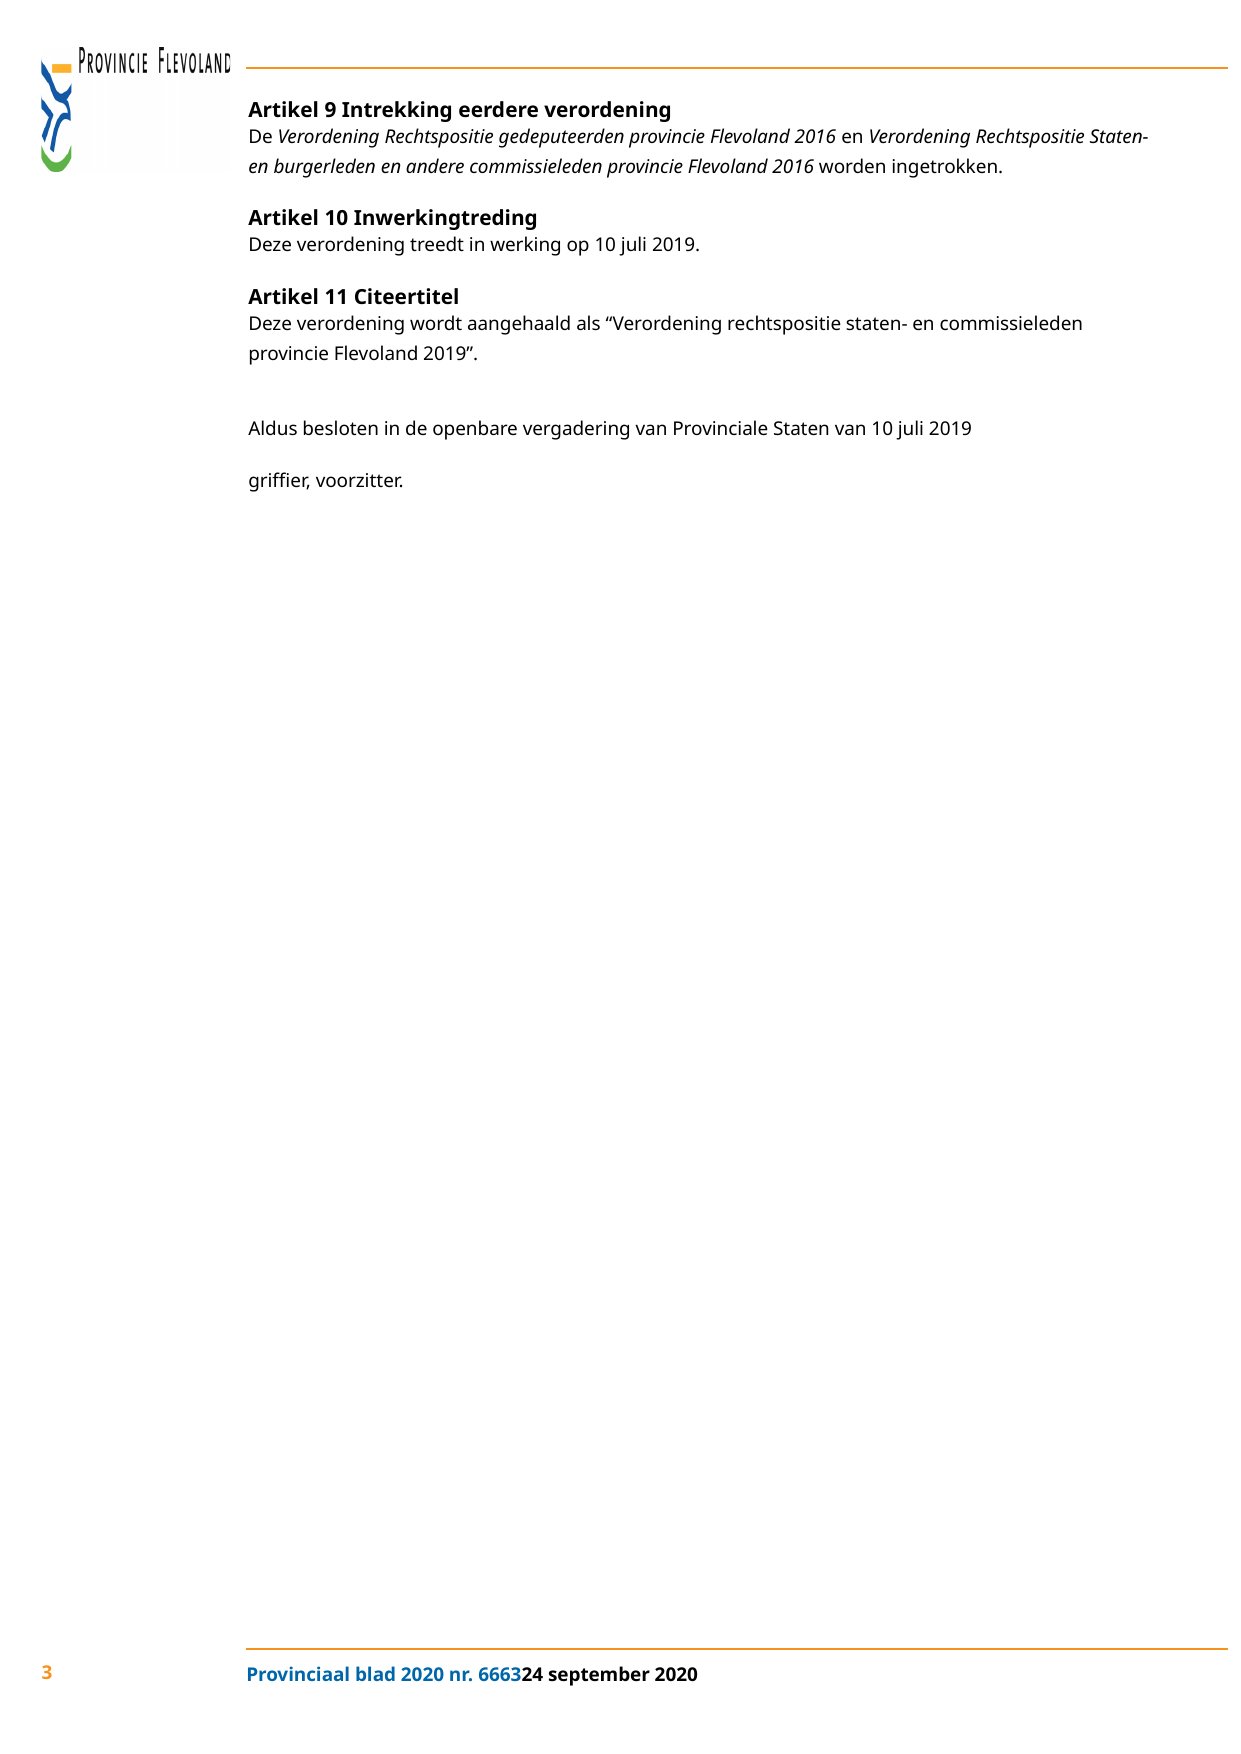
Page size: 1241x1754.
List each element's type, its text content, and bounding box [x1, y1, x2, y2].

text Artikel 10 Inwerkingtreding [248, 203, 1152, 232]
text Artikel 9 Intrekking eerdere verordening [248, 95, 1152, 123]
picture [41, 47, 231, 172]
text Deze verordening wordt aangehaald als “Verordening rechtspositie staten- en commissieleden provincie Flevoland 2019”. [248, 311, 1152, 366]
text De Verordening Rechtspositie gedeputeerden provincie Flevoland 2016 en Verordening Rechtspositie Staten- en burgerleden en andere commissieleden provincie Flevoland 2016 worden ingetrokken. [248, 123, 1152, 178]
text Deze verordening treedt in werking op 10 juli 2019. [248, 232, 1152, 257]
text Artikel 11 Citeertitel [248, 282, 1152, 311]
text Aldus besloten in de openbare vergadering van Provinciale Staten van 10 juli 2019 [248, 415, 1152, 441]
text griffier, voorzitter. [248, 467, 1152, 492]
